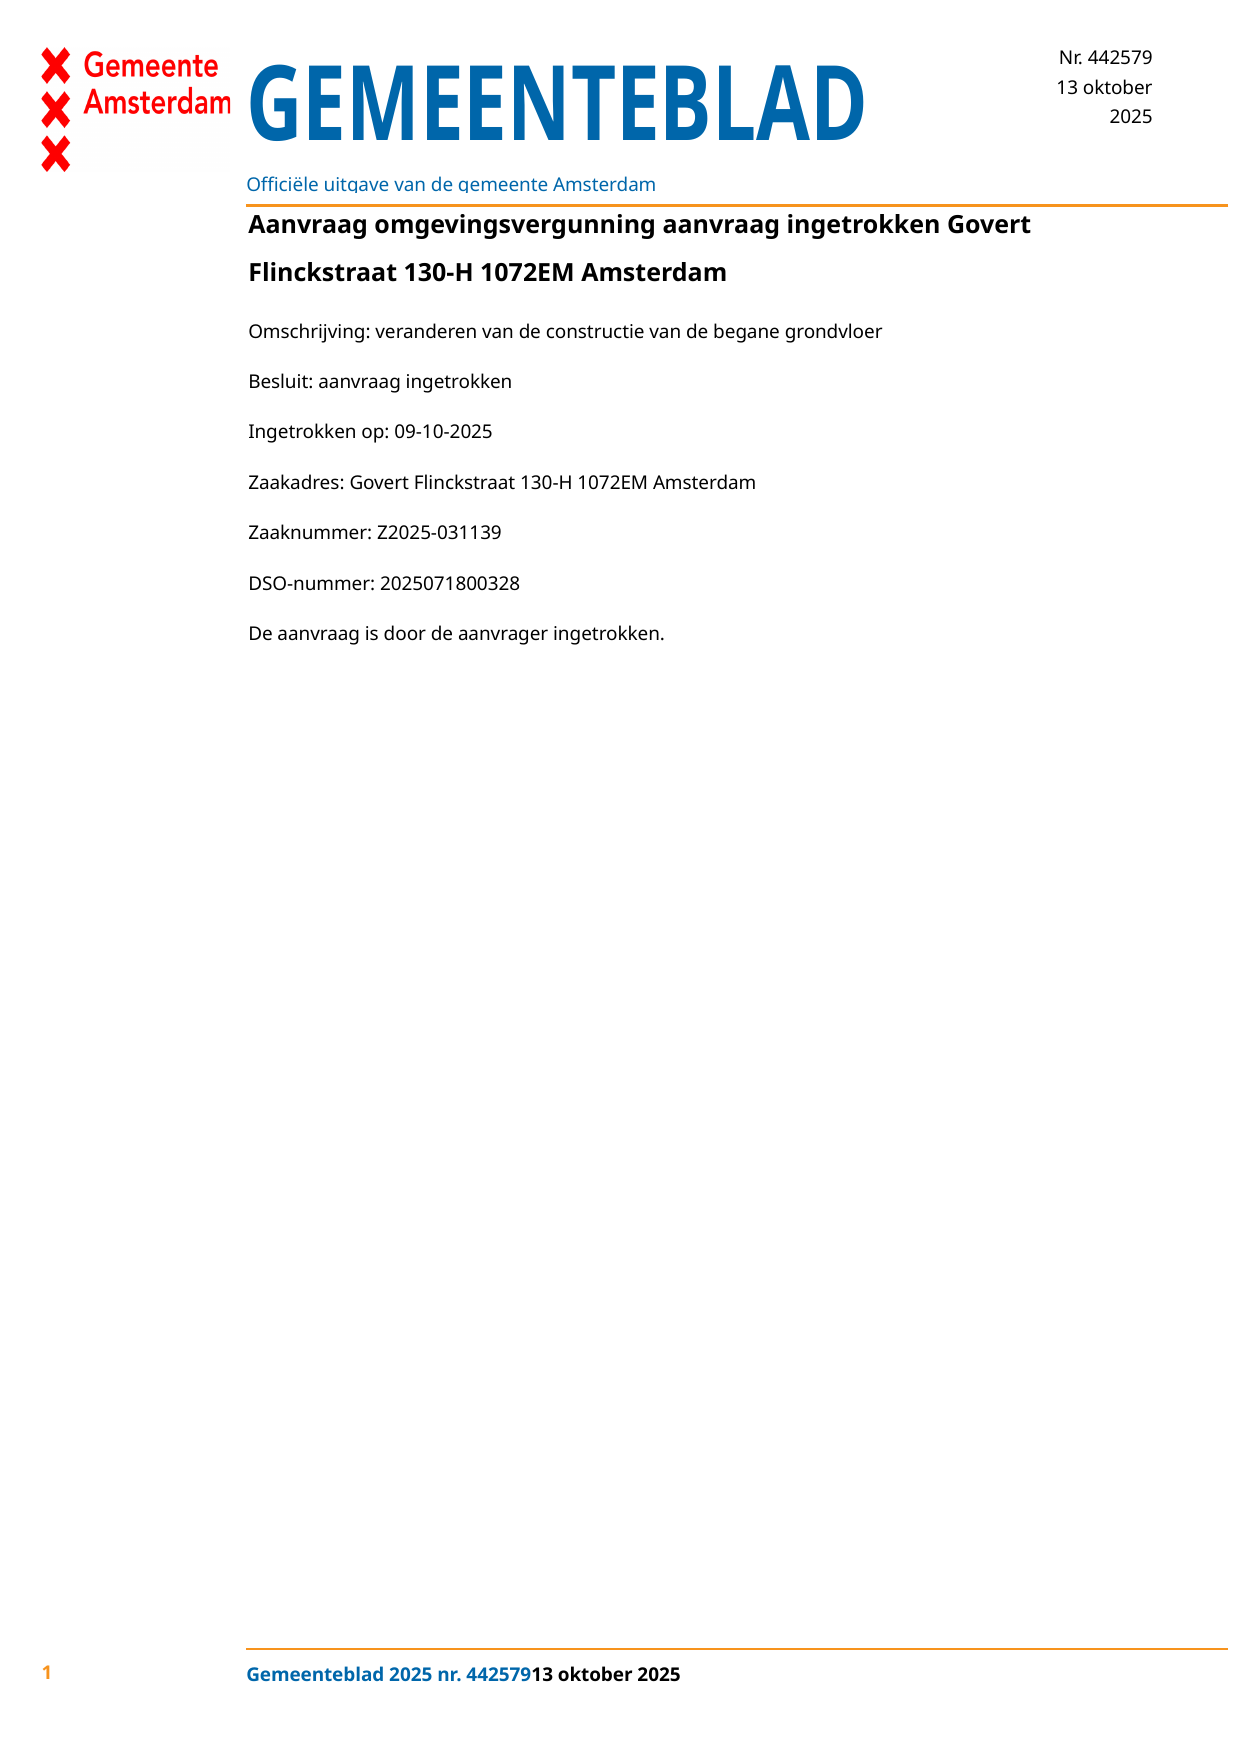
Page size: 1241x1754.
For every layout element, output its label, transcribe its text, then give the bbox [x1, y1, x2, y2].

text DSO-nummer: 2025071800328 [248, 570, 1152, 596]
text De aanvraag is door de aanvrager ingetrokken. [248, 620, 1152, 646]
text Ingetrokken op: 09-10-2025 [248, 419, 1152, 444]
text Omschrijving: veranderen van de constructie van de begane grondvloer [248, 318, 1152, 344]
text Zaaknummer: Z2025-031139 [248, 519, 1152, 545]
text Aanvraag omgevingsvergunning aanvraag ingetrokken Govert Flinckstraat 130-H 1072EM Amsterdam [248, 207, 1152, 288]
text Besluit: aanvraag ingetrokken [248, 368, 1152, 394]
text Zaakadres: Govert Flinckstraat 130-H 1072EM Amsterdam [248, 469, 1152, 495]
picture [41, 47, 231, 172]
